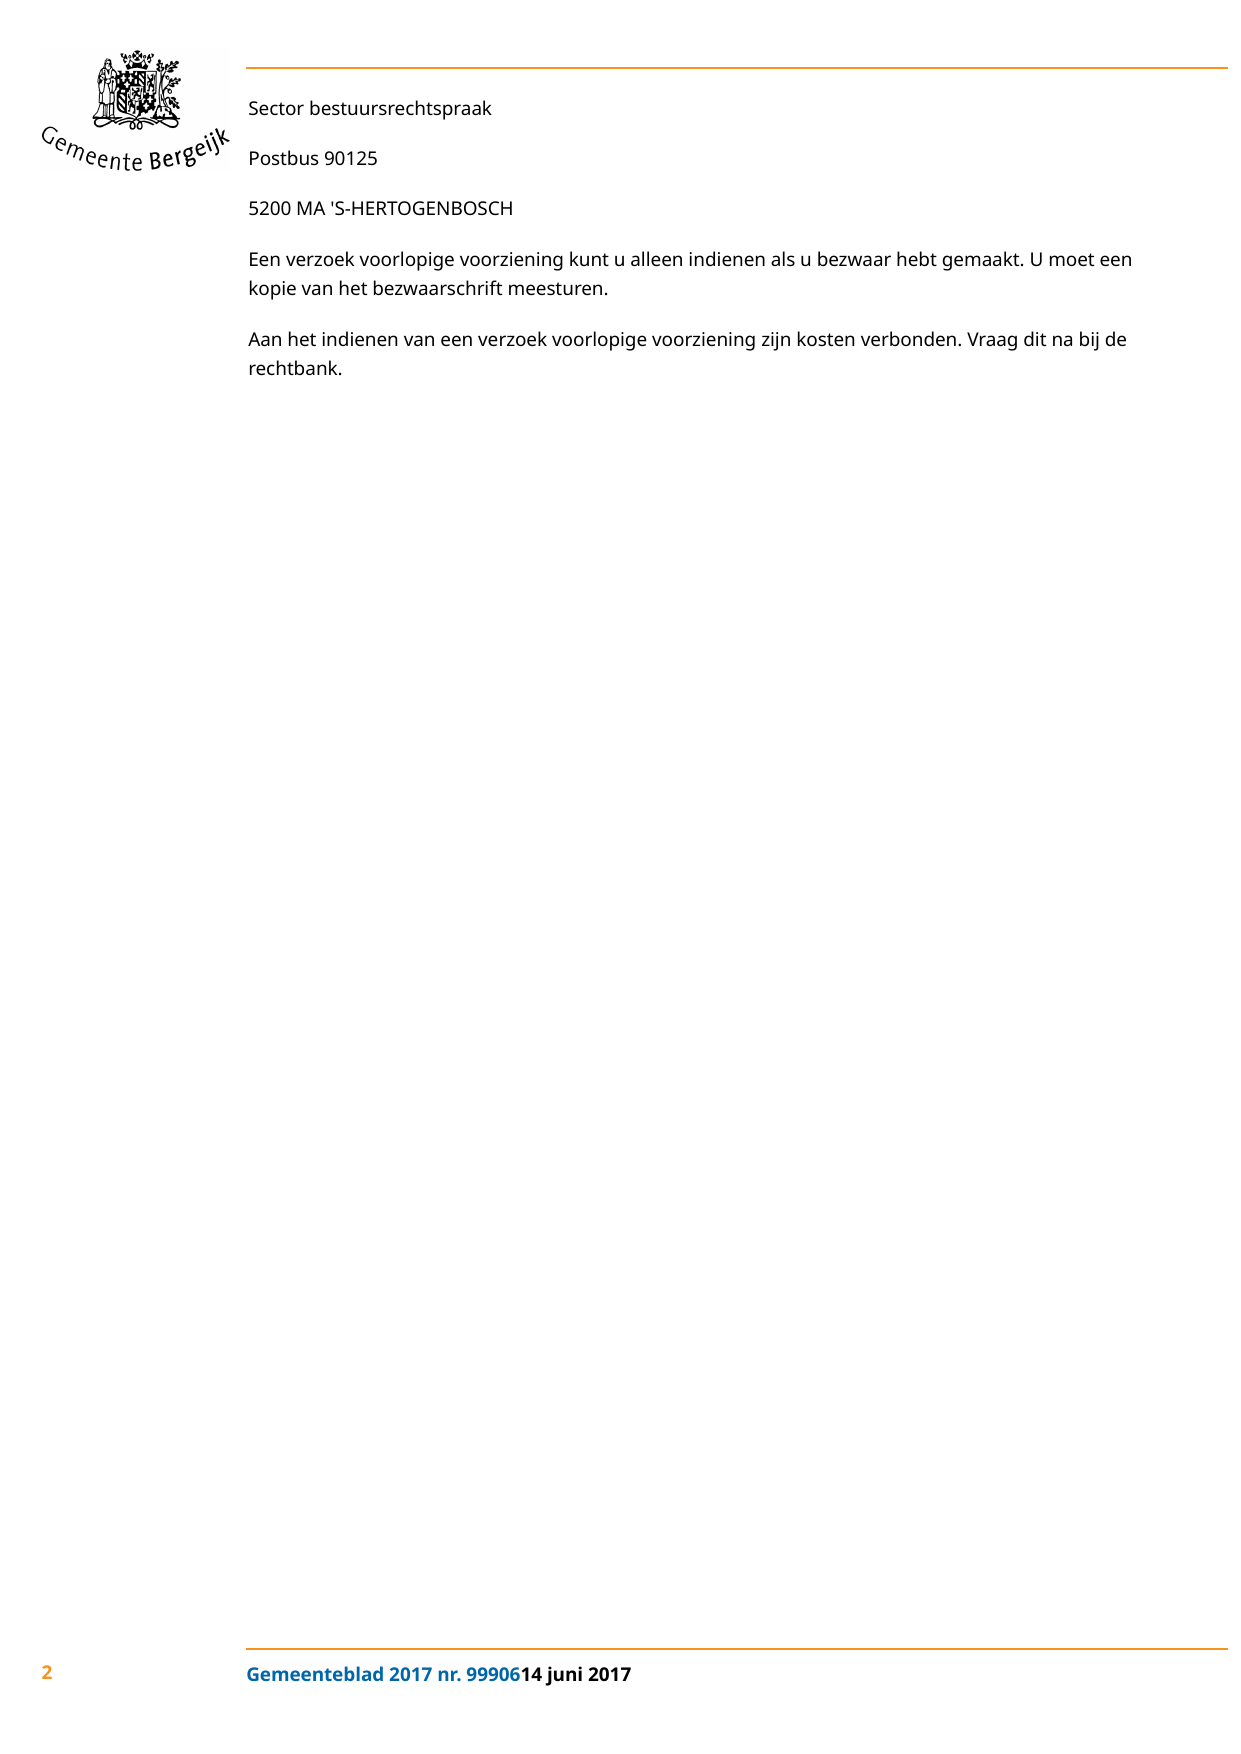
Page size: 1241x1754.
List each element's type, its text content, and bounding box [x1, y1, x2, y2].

text Postbus 90125 [248, 145, 1152, 171]
text Aan het indienen van een verzoek voorlopige voorziening zijn kosten verbonden. Vraag dit na bij de rechtbank. [248, 326, 1152, 381]
picture [41, 47, 231, 172]
text Een verzoek voorlopige voorziening kunt u alleen indienen als u bezwaar hebt gemaakt. U moet een kopie van het bezwaarschrift meesturen. [248, 246, 1152, 301]
text 5200 MA 'S-HERTOGENBOSCH [248, 196, 1152, 221]
text Sector bestuursrechtspraak [248, 95, 1152, 121]
